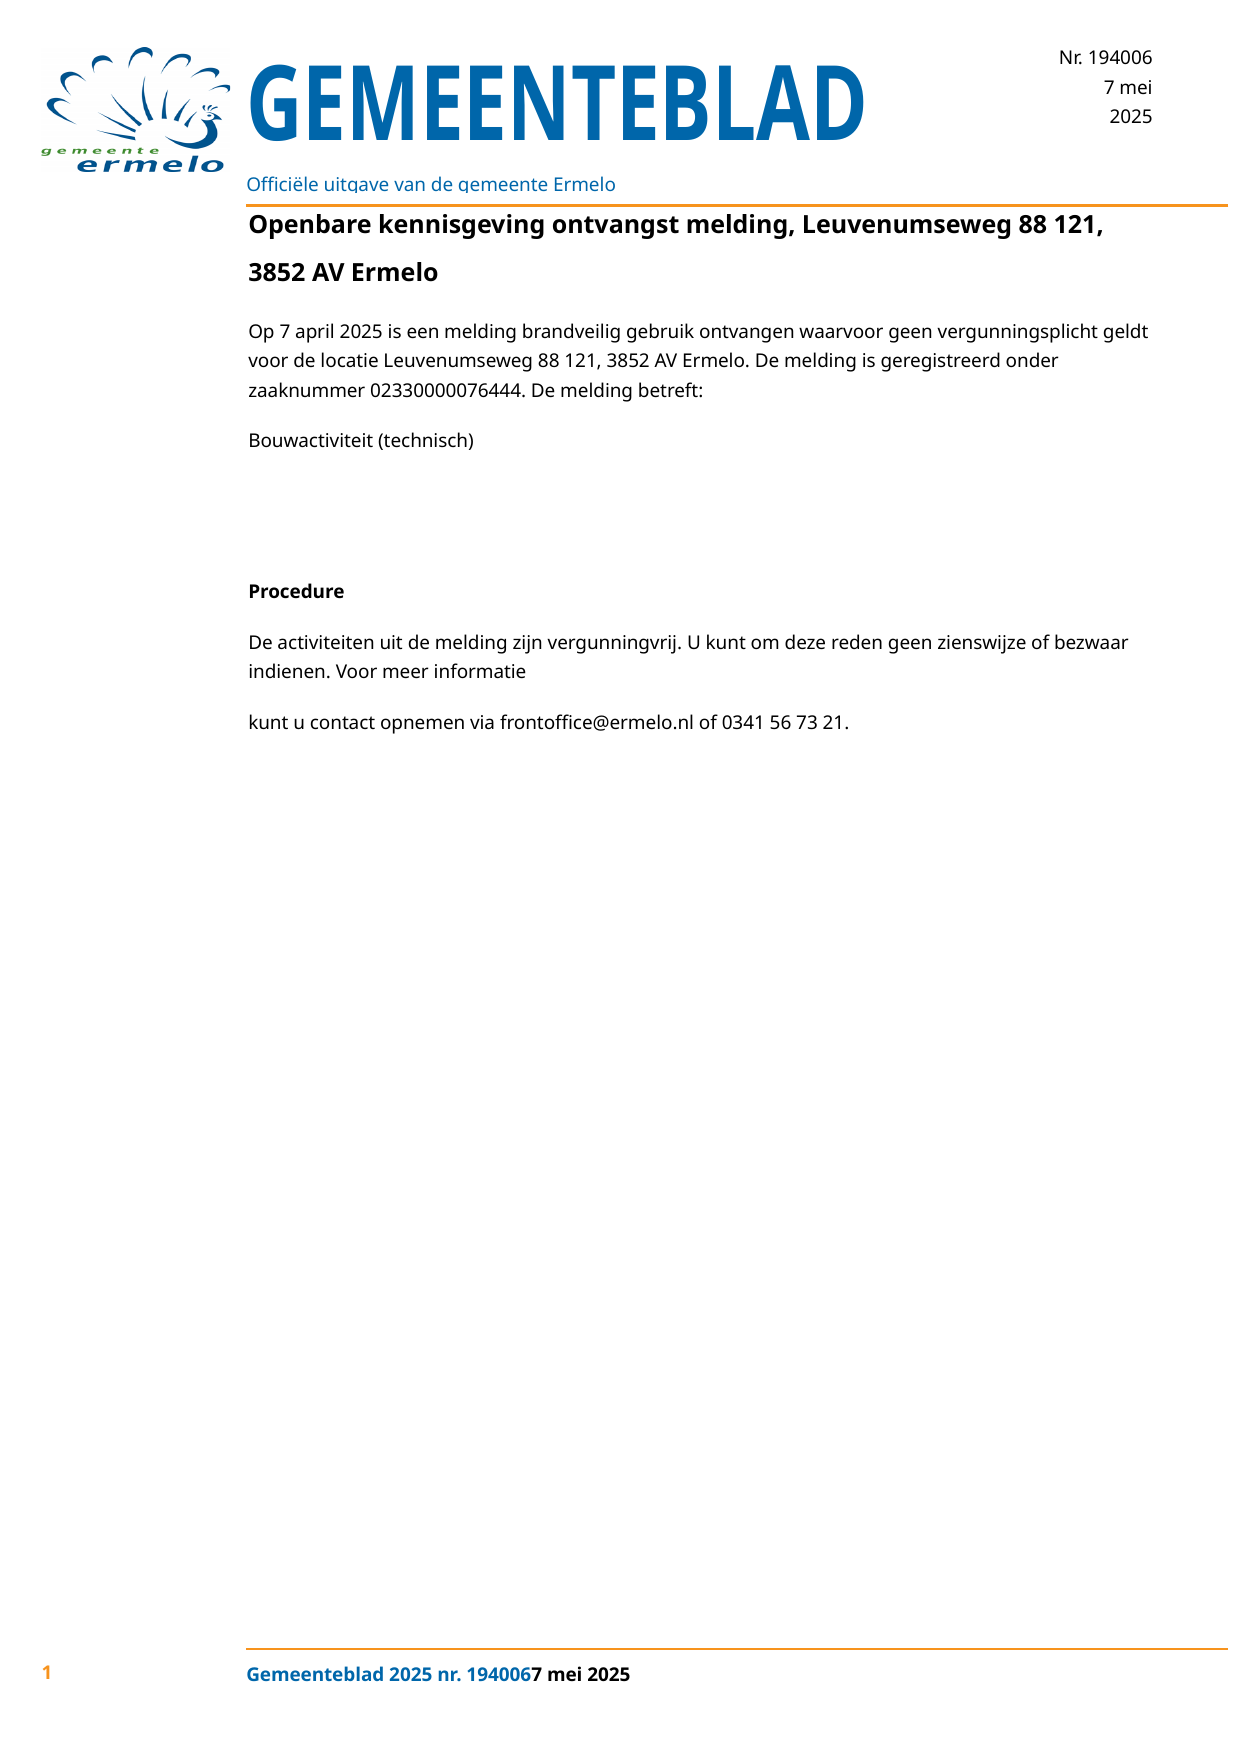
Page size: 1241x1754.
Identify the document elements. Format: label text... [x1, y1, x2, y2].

text kunt u contact opnemen via frontoffice@ermelo.nl of 0341 56 73 21. [248, 709, 1152, 735]
text Op 7 april 2025 is een melding brandveilig gebruik ontvangen waarvoor geen vergunningsplicht geldt voor de locatie Leuvenumseweg 88 121, 3852 AV Ermelo. De melding is geregistreerd onder zaaknummer 02330000076444. De melding betreft: [248, 318, 1152, 403]
text Procedure [248, 579, 1152, 604]
text Bouwactiviteit (technisch) [248, 427, 1152, 453]
text Openbare kennisgeving ontvangst melding, Leuvenumseweg 88 121, 3852 AV Ermelo [248, 207, 1152, 288]
picture [41, 47, 231, 172]
text De activiteiten uit de melding zijn vergunningvrij. U kunt om deze reden geen zienswijze of bezwaar indienen. Voor meer informatie [248, 629, 1152, 684]
